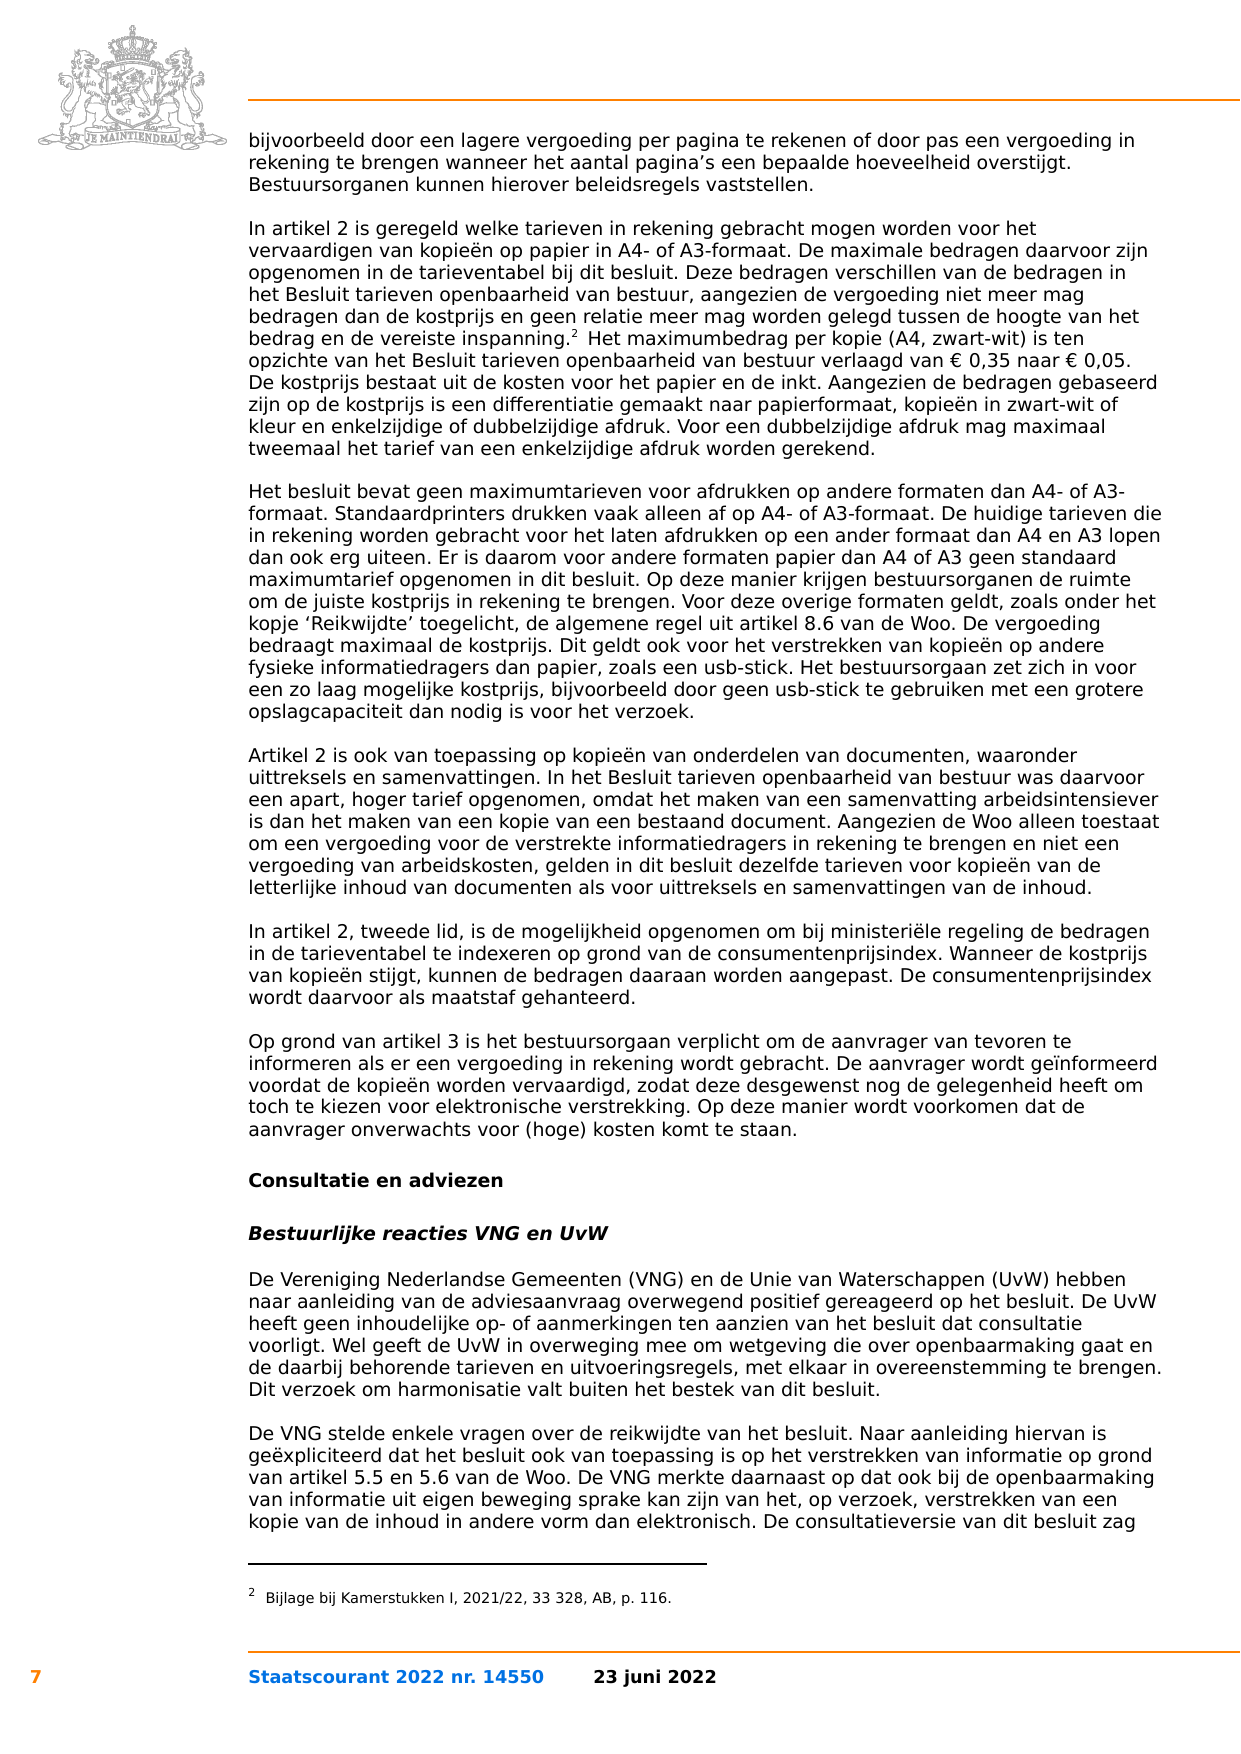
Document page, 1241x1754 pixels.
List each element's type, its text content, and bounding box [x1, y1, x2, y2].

subtitle Consultatie en adviezen [248, 1170, 1163, 1192]
subtitle Bestuurlijke reacties VNG en UvW [248, 1222, 1163, 1244]
text In artikel 2 is geregeld welke tarieven in rekening gebracht mogen worden voor het vervaardigen van kopieën op papier in A4- of A3-formaat. De maximale bedragen daarvoor zijn opgenomen in de tarieventabel bij dit besluit. Deze bedragen verschillen van de bedragen in het Besluit tarieven openbaarheid van bestuur, aangezien de vergoeding niet meer mag bedragen dan de kostprijs en geen relatie meer mag worden gelegd tussen de hoogte van het bedrag en de vereiste inspanning. Het maximumbedrag per kopie (A4, zwart-wit) is ten opzichte van het Besluit tarieven openbaarheid van bestuur verlaagd van € 0,35 naar € 0,05. De kostprijs bestaat uit de kosten voor het papier en de inkt. Aangezien de bedragen gebaseerd zijn op de kostprijs is een differentiatie gemaakt naar papierformaat, kopieën in zwart-wit of kleur en enkelzijdige of dubbelzijdige afdruk. Voor een dubbelzijdige afdruk mag maximaal tweemaal het tarief van een enkelzijdige afdruk worden gerekend. [248, 218, 1163, 459]
text Artikel 2 is ook van toepassing op kopieën van onderdelen van documenten, waaronder uittreksels en samenvattingen. In het Besluit tarieven openbaarheid van bestuur was daarvoor een apart, hoger tarief opgenomen, omdat het maken van een samenvatting arbeidsintensiever is dan het maken van een kopie van een bestaand document. Aangezien de Woo alleen toestaat om een vergoeding voor de verstrekte informatiedragers in rekening te brengen en niet een vergoeding van arbeidskosten, gelden in dit besluit dezelfde tarieven voor kopieën van de letterlijke inhoud van documenten als voor uittreksels en samenvattingen van de inhoud. [248, 745, 1163, 899]
text In artikel 2, tweede lid, is de mogelijkheid opgenomen om bij ministeriële regeling de bedragen in de tarieventabel te indexeren op grond van de consumentenprijsindex. Wanneer de kostprijs van kopieën stijgt, kunnen de bedragen daaraan worden aangepast. De consumentenprijsindex wordt daarvoor als maatstaf gehanteerd. [248, 921, 1163, 1009]
text Het besluit bevat geen maximumtarieven voor afdrukken op andere formaten dan A4- of A3-formaat. Standaardprinters drukken vaak alleen af op A4- of A3-formaat. De huidige tarieven die in rekening worden gebracht voor het laten afdrukken op een ander formaat dan A4 en A3 lopen dan ook erg uiteen. Er is daarom voor andere formaten papier dan A4 of A3 geen standaard maximumtarief opgenomen in dit besluit. Op deze manier krijgen bestuursorganen de ruimte om de juiste kostprijs in rekening te brengen. Voor deze overige formaten geldt, zoals onder het kopje ‘Reikwijdte’ toegelicht, de algemene regel uit artikel 8.6 van de Woo. De vergoeding bedraagt maximaal de kostprijs. Dit geldt ook voor het verstrekken van kopieën op andere fysieke informatiedragers dan papier, zoals een usb-stick. Het bestuursorgaan zet zich in voor een zo laag mogelijke kostprijs, bijvoorbeeld door geen usb-stick te gebruiken met een grotere opslagcapaciteit dan nodig is voor het verzoek. [248, 481, 1163, 723]
picture [38, 25, 227, 150]
text Bijlage bij Kamerstukken I, 2021/22, 33 328, AB, p. 116. [248, 1586, 1163, 1608]
text De Vereniging Nederlandse Gemeenten (VNG) en de Unie van Waterschappen (UvW) hebben naar aanleiding van de adviesaanvraag overwegend positief gereageerd op het besluit. De UvW heeft geen inhoudelijke op- of aanmerkingen ten aanzien van het besluit dat consultatie voorligt. Wel geeft de UvW in overweging mee om wetgeving die over openbaarmaking gaat en de daarbij behorende tarieven en uitvoeringsregels, met elkaar in overeenstemming te brengen. Dit verzoek om harmonisatie valt buiten het bestek van dit besluit. [248, 1269, 1163, 1401]
text De VNG stelde enkele vragen over de reikwijdte van het besluit. Naar aanleiding hiervan is geëxpliciteerd dat het besluit ook van toepassing is op het verstrekken van informatie op grond van artikel 5.5 en 5.6 van de Woo. De VNG merkte daarnaast op dat ook bij de openbaarmaking van informatie uit eigen beweging sprake kan zijn van het, op verzoek, verstrekken van een kopie van de inhoud in andere vorm dan elektronisch. De consultatieversie van dit besluit zag [248, 1423, 1163, 1533]
text Op grond van artikel 3 is het bestuursorgaan verplicht om de aanvrager van tevoren te informeren als er een vergoeding in rekening wordt gebracht. De aanvrager wordt geïnformeerd voordat de kopieën worden vervaardigd, zodat deze desgewenst nog de gelegenheid heeft om toch te kiezen voor elektronische verstrekking. Op deze manier wordt voorkomen dat de aanvrager onverwachts voor (hoge) kosten komt te staan. [248, 1031, 1163, 1140]
text bijvoorbeeld door een lagere vergoeding per pagina te rekenen of door pas een vergoeding in rekening te brengen wanneer het aantal pagina’s een bepaalde hoeveelheid overstijgt. Bestuursorganen kunnen hierover beleidsregels vaststellen. [248, 130, 1163, 196]
